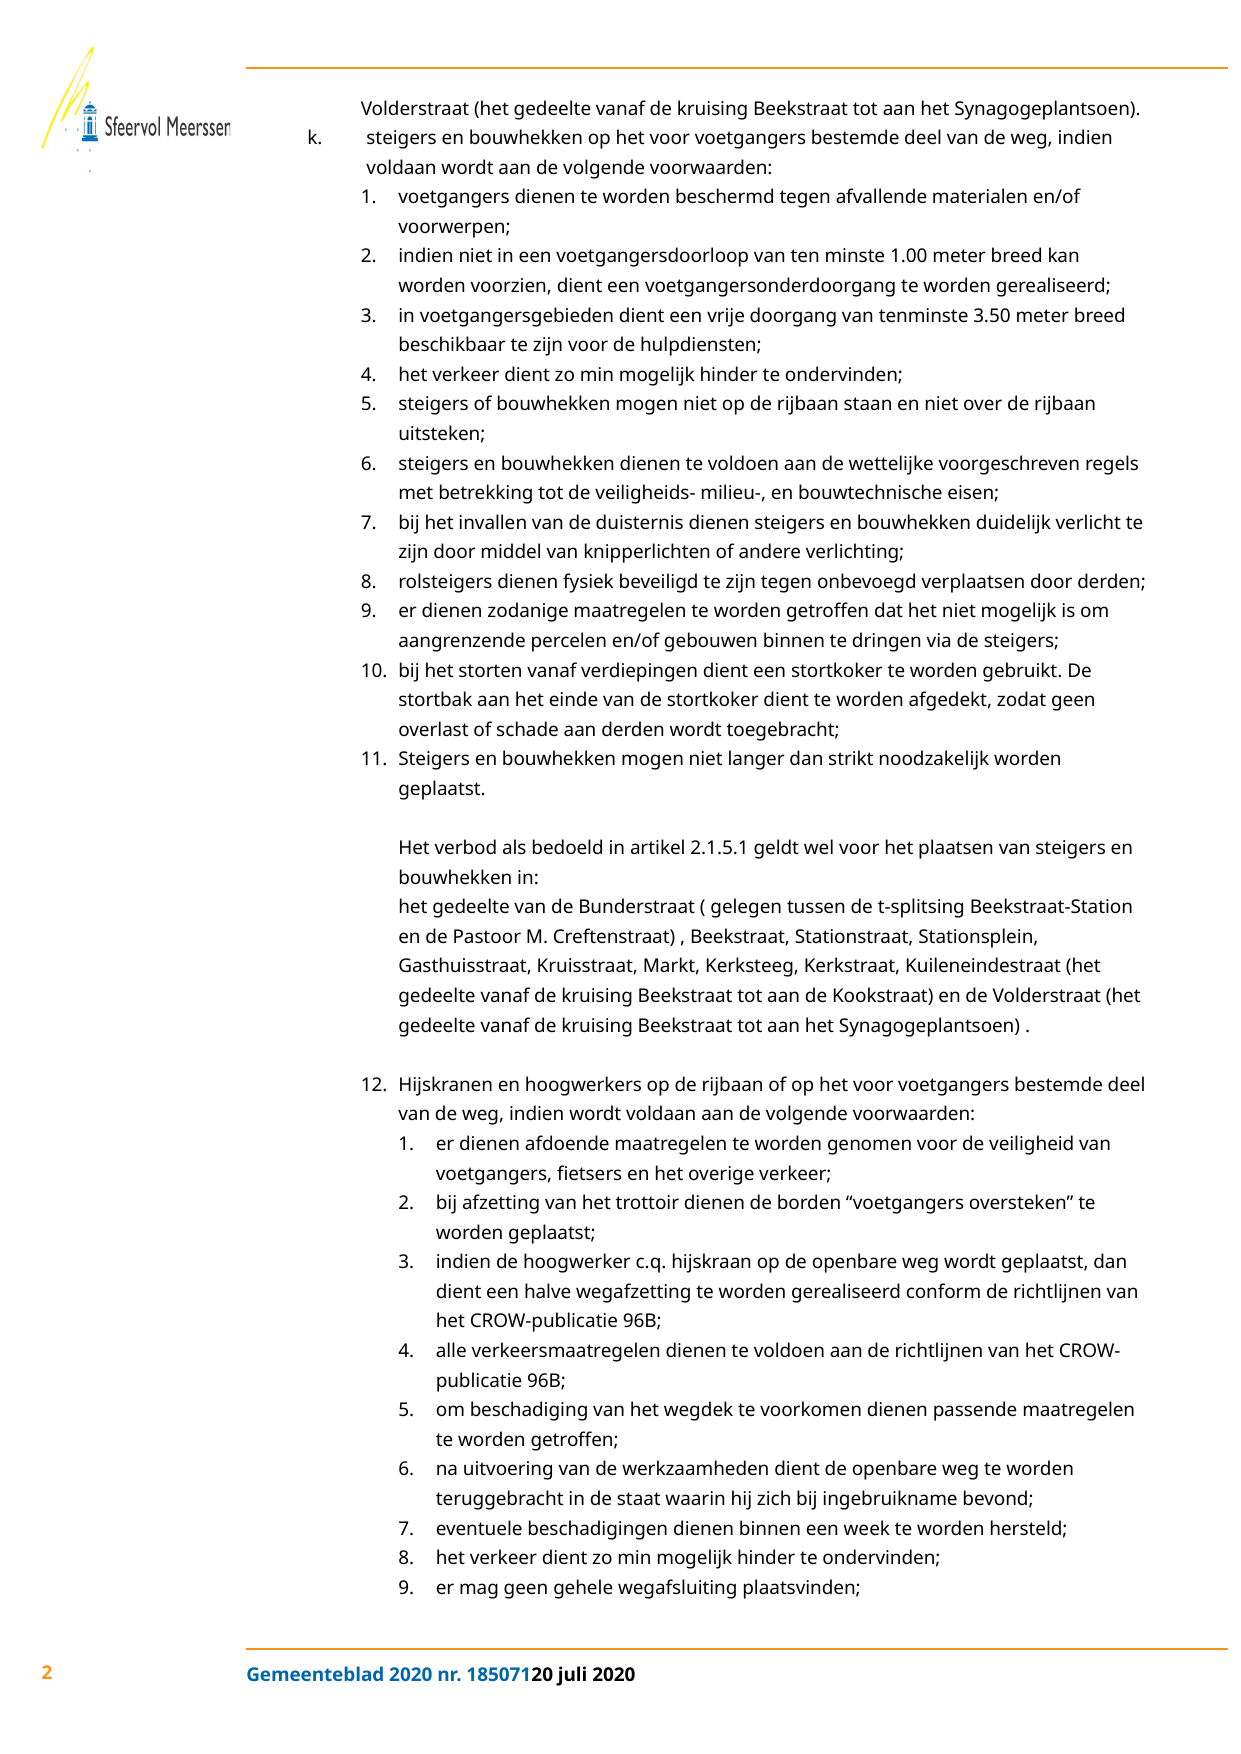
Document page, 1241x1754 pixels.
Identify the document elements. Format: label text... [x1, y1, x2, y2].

list alle verkeersmaatregelen dienen te voldoen aan de richtlijnen van het CROW-publicatie 96B; [398, 1337, 1152, 1393]
picture [41, 47, 231, 172]
list in voetgangersgebieden dient een vrije doorgang van tenminste 3.50 meter breed beschikbaar te zijn voor de hulpdiensten; [361, 302, 1152, 357]
list er dienen afdoende maatregelen te worden genomen voor de veiligheid van voetgangers, fietsers en het overige verkeer; [398, 1130, 1152, 1186]
list eventuele beschadigingen dienen binnen een week te worden hersteld; [398, 1515, 1152, 1541]
list om beschadiging van het wegdek te voorkomen dienen passende maatregelen te worden getroffen; [398, 1396, 1152, 1452]
list steigers en bouwhekken op het voor voetgangers bestemde deel van de weg, indien voldaan wordt aan de volgende voorwaarden: [307, 124, 1152, 180]
list Hijskranen en hoogwerkers op de rijbaan of op het voor voetgangers bestemde deel van de weg, indien wordt voldaan aan de volgende voorwaarden: [361, 1071, 1152, 1126]
list bij het invallen van de duisternis dienen steigers en bouwhekken duidelijk verlicht te zijn door middel van knipperlichten of andere verlichting; [361, 509, 1152, 564]
list Volderstraat (het gedeelte vanaf de kruising Beekstraat tot aan het Synagogeplantsoen). [323, 95, 1152, 121]
list rolsteigers dienen fysiek beveiligd te zijn tegen onbevoegd verplaatsen door derden; [361, 568, 1152, 594]
list na uitvoering van de werkzaamheden dient de openbare weg te worden teruggebracht in de staat waarin hij zich bij ingebruikname bevond; [398, 1456, 1152, 1511]
list er mag geen gehele wegafsluiting plaatsvinden; [398, 1574, 1152, 1600]
list Steigers en bouwhekken mogen niet langer dan strikt noodzakelijk worden geplaatst. [361, 746, 1152, 801]
list steigers of bouwhekken mogen niet op de rijbaan staan en niet over de rijbaan uitsteken; [361, 391, 1152, 446]
list indien de hoogwerker c.q. hijskraan op de openbare weg wordt geplaatst, dan dient een halve wegafzetting te worden gerealiseerd conform de richtlijnen van het CROW-publicatie 96B; [398, 1248, 1152, 1333]
list het verkeer dient zo min mogelijk hinder te ondervinden; [398, 1544, 1152, 1570]
list Het verbod als bedoeld in artikel 2.1.5.1 geldt wel voor het plaatsen van steigers en bouwhekken in: [361, 834, 1152, 890]
list er dienen zodanige maatregelen te worden getroffen dat het niet mogelijk is om aangrenzende percelen en/of gebouwen binnen te dringen via de steigers; [361, 598, 1152, 653]
list voetgangers dienen te worden beschermd tegen afvallende materialen en/of voorwerpen; [361, 183, 1152, 239]
list steigers en bouwhekken dienen te voldoen aan de wettelijke voorgeschreven regels met betrekking tot de veiligheids- milieu-, en bouwtechnische eisen; [361, 450, 1152, 505]
list het verkeer dient zo min mogelijk hinder te ondervinden; [361, 361, 1152, 387]
list het gedeelte van de Bunderstraat ( gelegen tussen de t-splitsing Beekstraat-Station en de Pastoor M. Creftenstraat) , Beekstraat, Stationstraat, Stationsplein, Gasthuisstraat, Kruisstraat, Markt, Kerksteeg, Kerkstraat, Kuileneindestraat (het gedeelte vanaf de kruising Beekstraat tot aan de Kookstraat) en de Volderstraat (het gedeelte vanaf de kruising Beekstraat tot aan het Synagogeplantsoen) . [361, 893, 1152, 1038]
list bij afzetting van het trottoir dienen de borden “voetgangers oversteken” te worden geplaatst; [398, 1189, 1152, 1245]
list indien niet in een voetgangersdoorloop van ten minste 1.00 meter breed kan worden voorzien, dient een voetgangersonderdoorgang te worden gerealiseerd; [361, 243, 1152, 298]
list bij het storten vanaf verdiepingen dient een stortkoker te worden gebruikt. De stortbak aan het einde van de stortkoker dient te worden afgedekt, zodat geen overlast of schade aan derden wordt toegebracht; [361, 657, 1152, 742]
